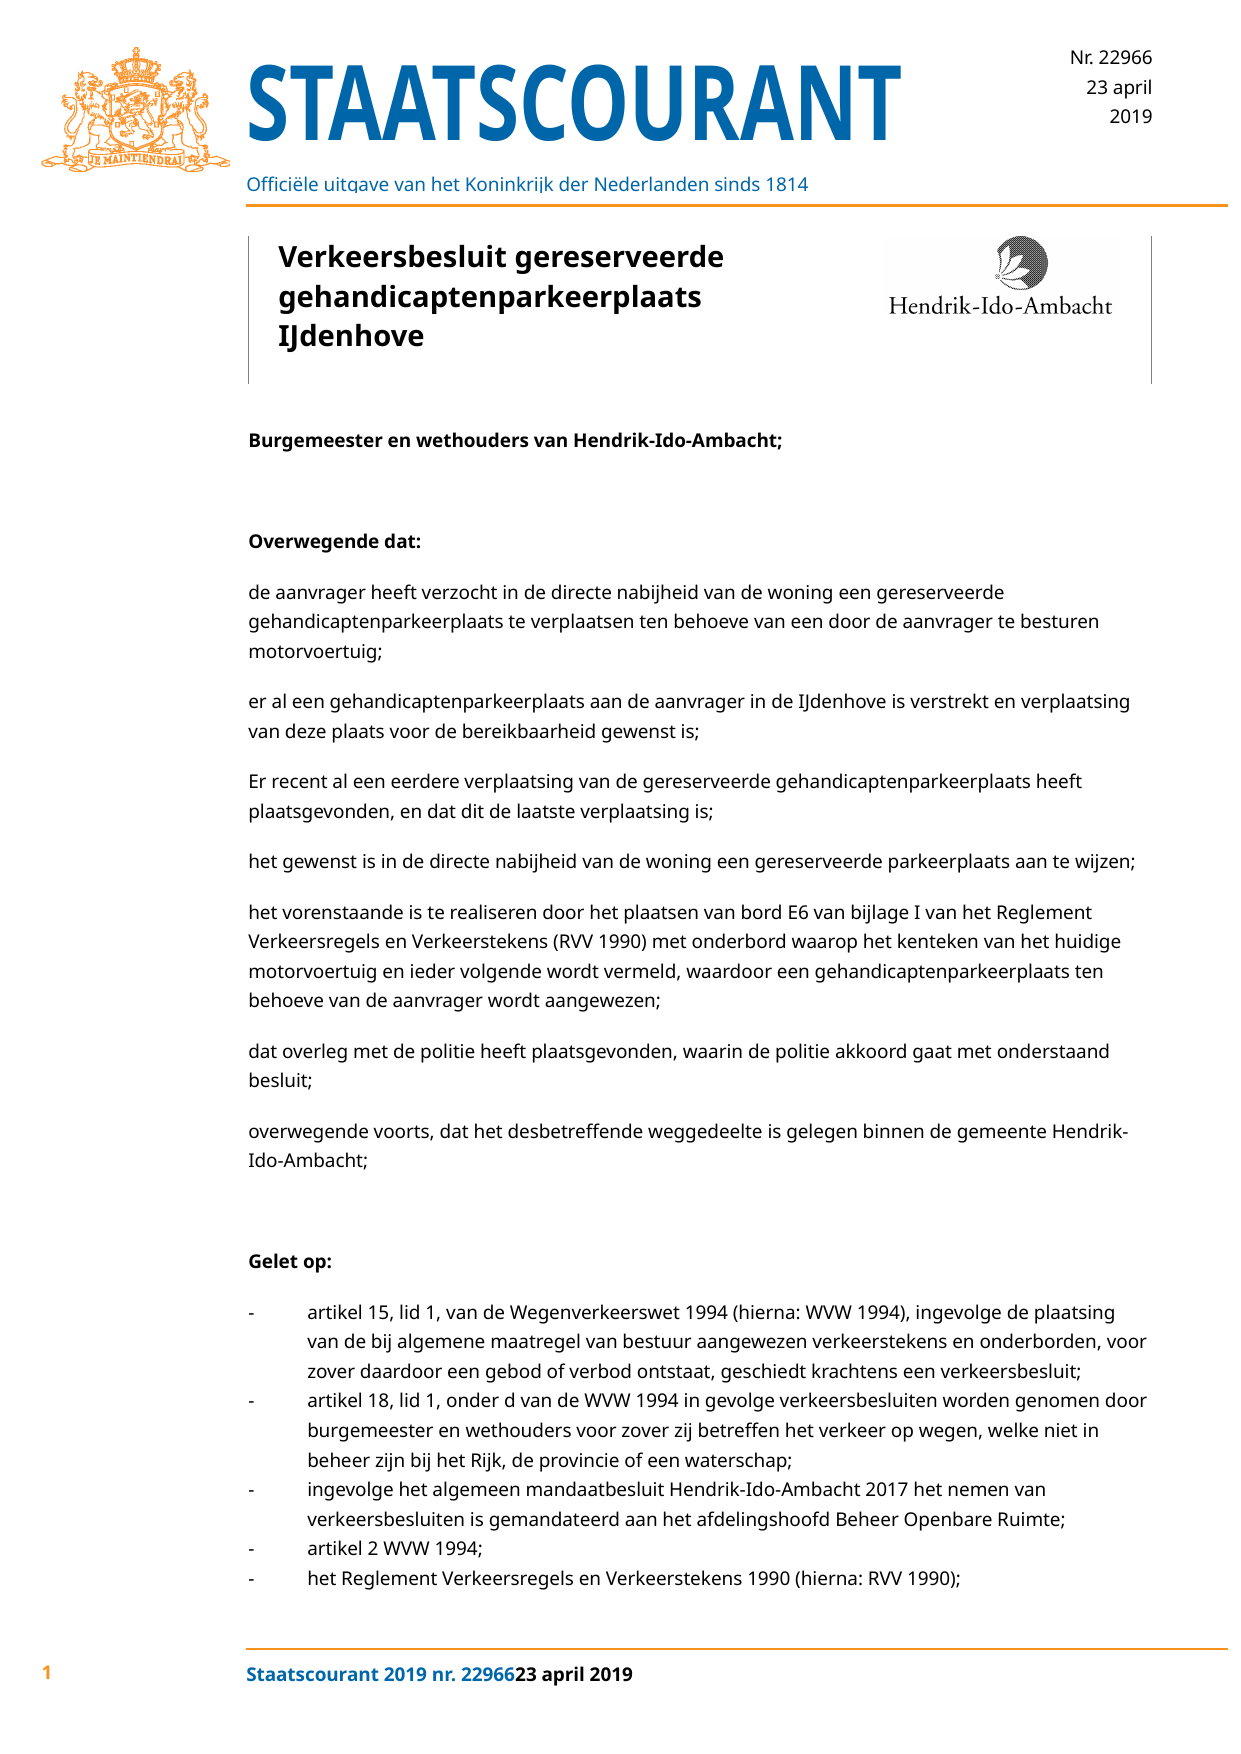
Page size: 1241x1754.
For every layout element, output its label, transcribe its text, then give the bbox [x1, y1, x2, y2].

text er al een gehandicaptenparkeerplaats aan de aanvrager in de IJdenhove is verstrekt en verplaatsing van deze plaats voor de bereikbaarheid gewenst is; [248, 688, 1152, 744]
picture [41, 47, 231, 172]
list artikel 15, lid 1, van de Wegenverkeerswet 1994 (hierna: WVW 1994), ingevolge de plaatsing van de bij algemene maatregel van bestuur aangewezen verkeerstekens en onderborden, voor zover daardoor een gebod of verbod ontstaat, geschiedt krachtens een verkeersbesluit; [248, 1299, 1152, 1384]
list artikel 2 WVW 1994; [248, 1536, 1152, 1561]
text Overwegende dat: [248, 528, 1152, 554]
text het vorenstaande is te realiseren door het plaatsen van bord E6 van bijlage I van het Reglement Verkeersregels en Verkeerstekens (RVV 1990) met onderbord waarop het kenteken van het huidige motorvoertuig en ieder volgende wordt vermeld, waardoor een gehandicaptenparkeerplaats ten behoeve van de aanvrager wordt aangewezen; [248, 899, 1152, 1013]
list artikel 18, lid 1, onder d van de WVW 1994 in gevolge verkeersbesluiten worden genomen door burgemeester en wethouders voor zover zij betreffen het verkeer op wegen, welke niet in beheer zijn bij het Rijk, de provincie of een waterschap; [248, 1388, 1152, 1472]
text Burgemeester en wethouders van Hendrik-Ido-Ambacht; [248, 428, 1152, 453]
table_header [850, 236, 1151, 384]
text Er recent al een eerdere verplaatsing van de gereserveerde gehandicaptenparkeerplaats heeft plaatsgevonden, en dat dit de laatste verplaatsing is; [248, 768, 1152, 824]
text dat overleg met de politie heeft plaatsgevonden, waarin de politie akkoord gaat met onderstaand besluit; [248, 1038, 1152, 1093]
picture [882, 236, 1119, 314]
list ingevolge het algemeen mandaatbesluit Hendrik-Ido-Ambacht 2017 het nemen van verkeersbesluiten is gemandateerd aan het afdelingshoofd Beheer Openbare Ruimte; [248, 1476, 1152, 1532]
text Gelet op: [248, 1248, 1152, 1274]
text overwegende voorts, dat het desbetreffende weggedeelte is gelegen binnen de gemeente Hendrik-Ido-Ambacht; [248, 1118, 1152, 1173]
text het gewenst is in de directe nabijheid van de woning een gereserveerde parkeerplaats aan te wijzen; [248, 848, 1152, 874]
table_header Verkeersbesluit gereserveerde gehandicaptenparkeerplaats IJdenhove [249, 236, 850, 384]
list het Reglement Verkeersregels en Verkeerstekens 1990 (hierna: RVV 1990); [248, 1565, 1152, 1591]
text de aanvrager heeft verzocht in de directe nabijheid van de woning een gereserveerde gehandicaptenparkeerplaats te verplaatsen ten behoeve van een door de aanvrager te besturen motorvoertuig; [248, 579, 1152, 664]
